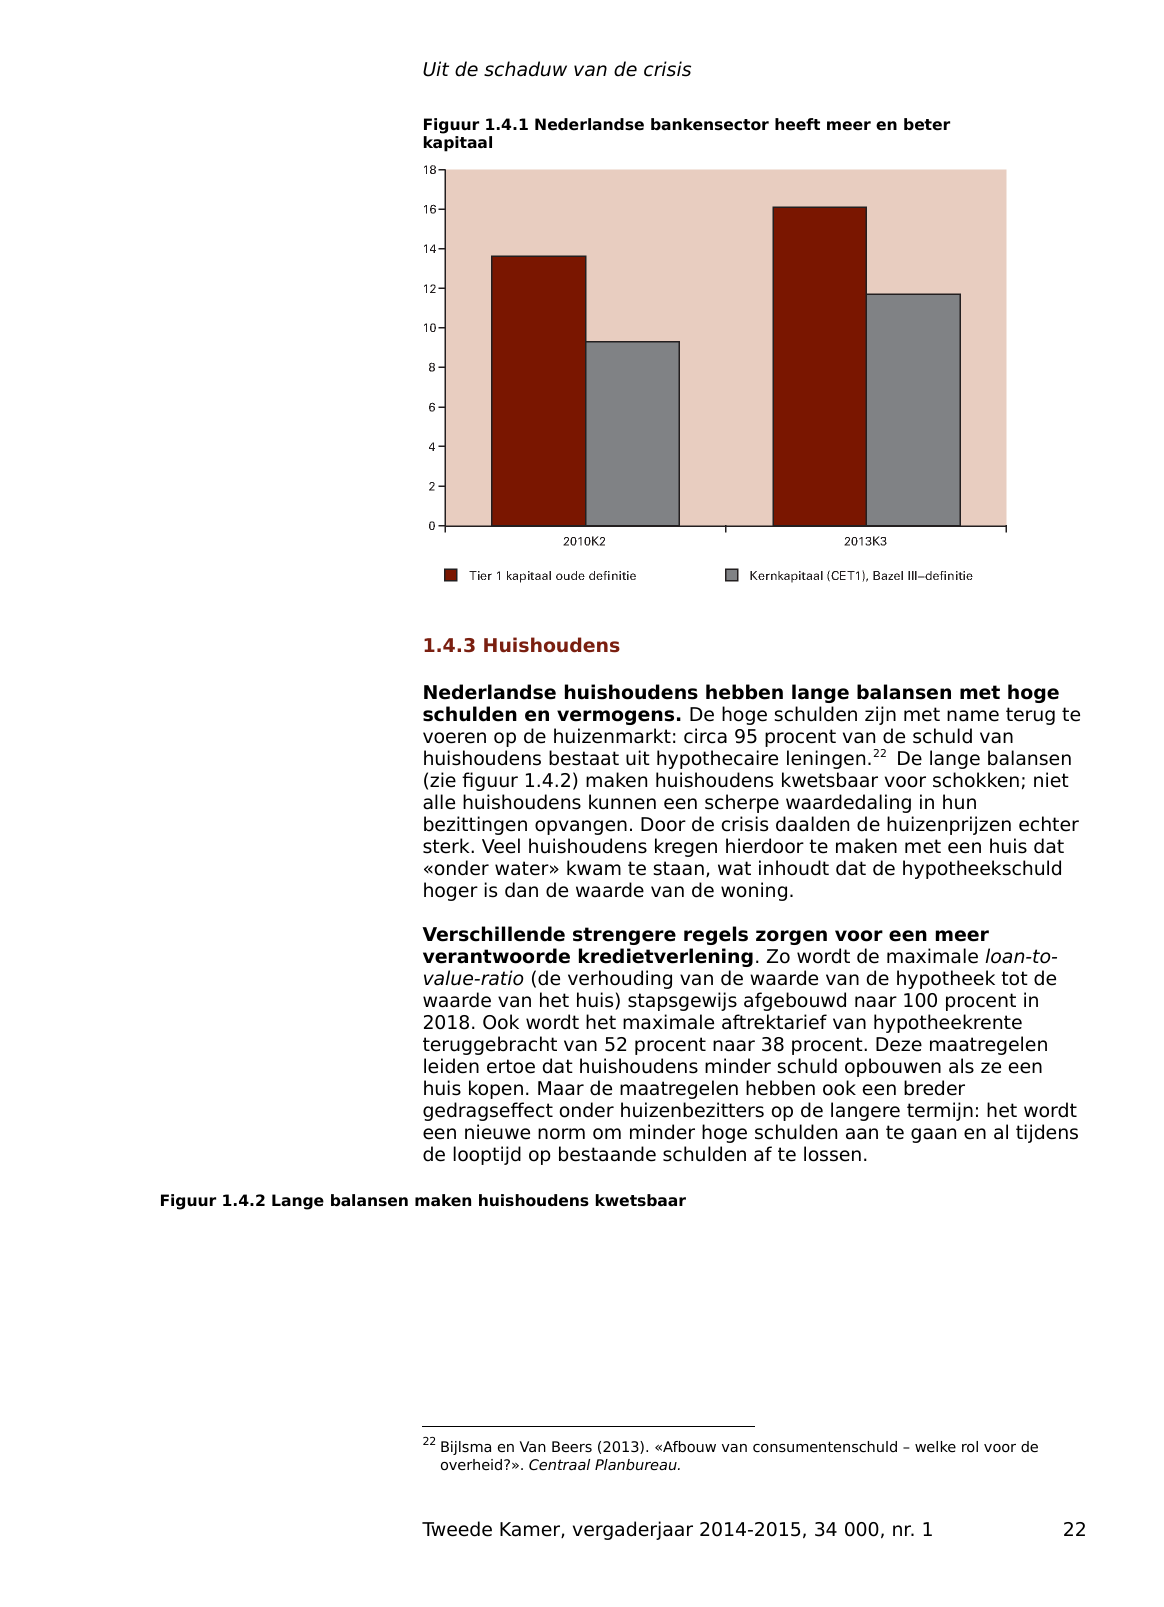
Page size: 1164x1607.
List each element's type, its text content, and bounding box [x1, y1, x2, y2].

text Nederlandse huishoudens hebben lange balansen met hoge schulden en vermogens. De hoge schulden zijn met name terug te voeren op de huizenmarkt: circa 95 procent van de schuld van huishoudens bestaat uit hypothecaire leningen. De lange balansen (zie figuur 1.4.2) maken huishoudens kwetsbaar voor schokken; niet alle huishoudens kunnen een scherpe waardedaling in hun bezittingen opvangen. Door de crisis daalden de huizenprijzen echter sterk. Veel huishoudens kregen hierdoor te maken met een huis dat «onder water» kwam te staan, wat inhoudt dat de hypotheekschuld hoger is dan de waarde van de woning. [422, 682, 1087, 902]
text Figuur 1.4.2 Lange balansen maken huishoudens kwetsbaar [159, 1192, 1163, 1210]
picture [422, 163, 1007, 583]
subtitle 1.4.3 Huishoudens [422, 635, 1087, 657]
text Verschillende strengere regels zorgen voor een meer verantwoorde kredietverlening. Zo wordt de maximale loan-to-value-ratio (de verhouding van de waarde van de hypotheek tot de waarde van het huis) stapsgewijs afgebouwd naar 100 procent in 2018. Ook wordt het maximale aftrektarief van hypotheekrente teruggebracht van 52 procent naar 38 procent. Deze maatregelen leiden ertoe dat huishoudens minder schuld opbouwen als ze een huis kopen. Maar de maatregelen hebben ook een breder gedragseffect onder huizenbezitters op de langere termijn: het wordt een nieuwe norm om minder hoge schulden aan te gaan en al tijdens de looptijd op bestaande schulden af te lossen. [422, 924, 1087, 1166]
text Bijlsma en Van Beers (2013). «Afbouw van consumentenschuld – welke rol voor de overheid?». Centraal Planbureau. [422, 1435, 1087, 1474]
text Figuur 1.4.1 Nederlandse bankensector heeft meer en beter kapitaal [422, 116, 1007, 152]
